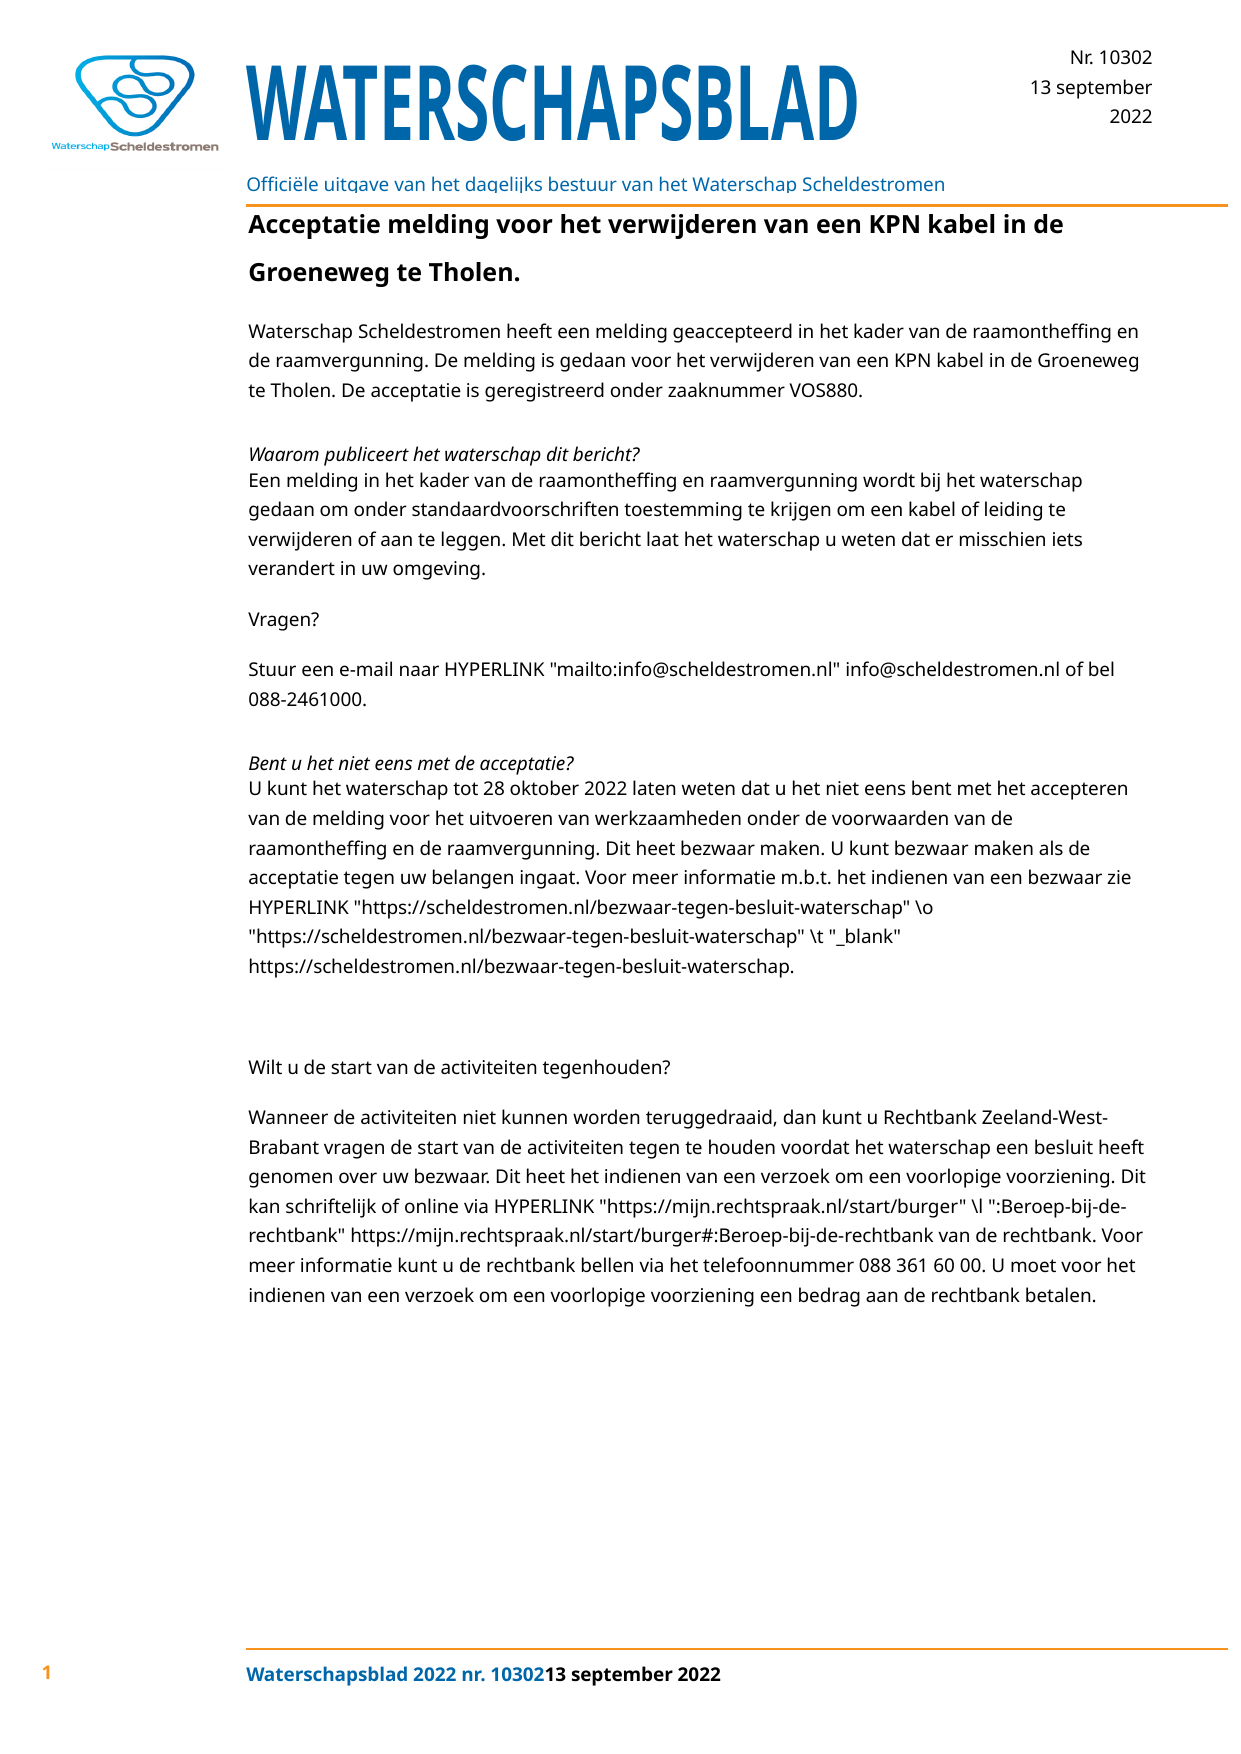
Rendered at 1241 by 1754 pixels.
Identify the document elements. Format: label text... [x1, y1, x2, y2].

text Vragen? [248, 606, 1152, 632]
text Een melding in het kader van de raamontheffing en raamvergunning wordt bij het waterschap gedaan om onder standaardvoorschriften toestemming te krijgen om een kabel of leiding te verwijderen of aan te leggen. Met dit bericht laat het waterschap u weten dat er misschien iets verandert in uw omgeving. [248, 467, 1152, 581]
text Stuur een e-mail naar HYPERLINK "mailto:info@scheldestromen.nl" info@scheldestromen.nl of bel 088-2461000. [248, 656, 1152, 712]
text Waterschap Scheldestromen heeft een melding geaccepteerd in het kader van de raamontheffing en de raamvergunning. De melding is gedaan voor het verwijderen van een KPN kabel in de Groeneweg te Tholen. De acceptatie is geregistreerd onder zaaknummer VOS880. [248, 318, 1152, 403]
text Acceptatie melding voor het verwijderen van een KPN kabel in de Groeneweg te Tholen. [248, 207, 1152, 288]
text Wanneer de activiteiten niet kunnen worden teruggedraaid, dan kunt u Rechtbank Zeeland-West-Brabant vragen de start van de activiteiten tegen te houden voordat het waterschap een besluit heeft genomen over uw bezwaar. Dit heet het indienen van een verzoek om een voorlopige voorziening. Dit kan schriftelijk of online via HYPERLINK "https://mijn.rechtspraak.nl/start/burger" \l ":Beroep-bij-de-rechtbank" https://mijn.rechtspraak.nl/start/burger#:Beroep-bij-de-rechtbank van de rechtbank. Voor meer informatie kunt u de rechtbank bellen via het telefoonnummer 088 361 60 00. U moet voor het indienen van een verzoek om een voorlopige voorziening een bedrag aan de rechtbank betalen. [248, 1104, 1152, 1308]
text Bent u het niet eens met de acceptatie? [248, 750, 1152, 776]
picture [41, 47, 231, 172]
text Waarom publiceert het waterschap dit bericht? [248, 441, 1152, 467]
text U kunt het waterschap tot 28 oktober 2022 laten weten dat u het niet eens bent met het accepteren van de melding voor het uitvoeren van werkzaamheden onder de voorwaarden van de raamontheffing en de raamvergunning. Dit heet bezwaar maken. U kunt bezwaar maken als de acceptatie tegen uw belangen ingaat. Voor meer informatie m.b.t. het indienen van een bezwaar zie HYPERLINK "https://scheldestromen.nl/bezwaar-tegen-besluit-waterschap" \o "https://scheldestromen.nl/bezwaar-tegen-besluit-waterschap" \t "_blank" https://scheldestromen.nl/bezwaar-tegen-besluit-waterschap. [248, 776, 1152, 979]
text Wilt u de start van de activiteiten tegenhouden? [248, 1054, 1152, 1080]
